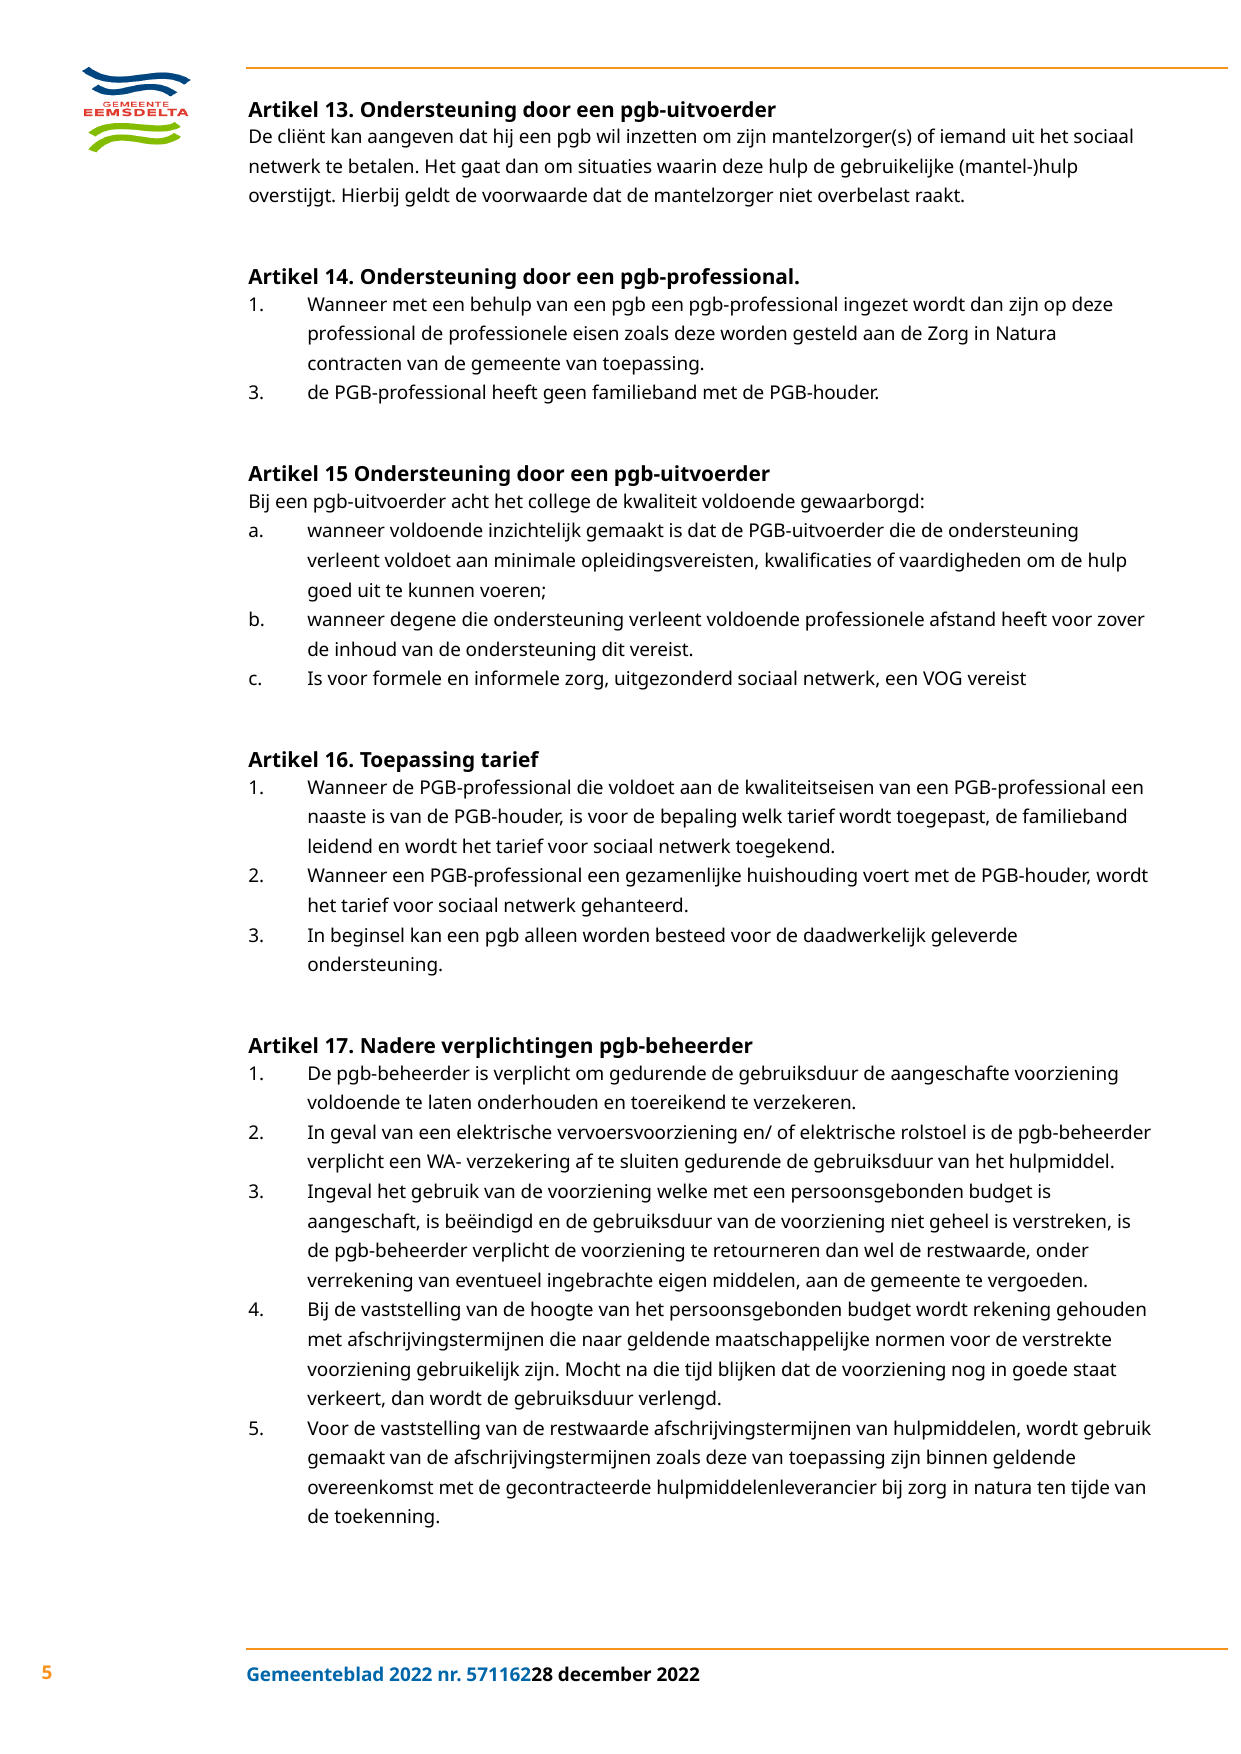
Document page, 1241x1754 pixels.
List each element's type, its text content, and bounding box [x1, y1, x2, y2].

list Is voor formele en informele zorg, uitgezonderd sociaal netwerk, een VOG vereist [248, 666, 1152, 691]
text Artikel 13. Ondersteuning door een pgb-uitvoerder [248, 95, 1152, 123]
list wanneer voldoende inzichtelijk gemaakt is dat de PGB-uitvoerder die de ondersteuning verleent voldoet aan minimale opleidingsvereisten, kwalificaties of vaardigheden om de hulp goed uit te kunnen voeren; [248, 518, 1152, 602]
list de PGB-professional heeft geen familieband met de PGB-houder. [248, 379, 1152, 405]
list Wanneer de PGB-professional die voldoet aan de kwaliteitseisen van een PGB-professional een naaste is van de PGB-houder, is voor de bepaling welk tarief wordt toegepast, de familieband leidend en wordt het tarief voor sociaal netwerk toegekend. [248, 774, 1152, 859]
list Bij de vaststelling van de hoogte van het persoonsgebonden budget wordt rekening gehouden met afschrijvingstermijnen die naar geldende maatschappelijke normen voor de verstrekte voorziening gebruikelijk zijn. Mocht na die tijd blijken dat de voorziening nog in goede staat verkeert, dan wordt de gebruiksduur verlengd. [248, 1297, 1152, 1411]
list Voor de vaststelling van de restwaarde afschrijvingstermijnen van hulpmiddelen, wordt gebruik gemaakt van de afschrijvingstermijnen zoals deze van toepassing zijn binnen geldende overeenkomst met de gecontracteerde hulpmiddelenleverancier bij zorg in natura ten tijde van de toekenning. [248, 1415, 1152, 1529]
picture [41, 47, 231, 172]
text De cliënt kan aangeven dat hij een pgb wil inzetten om zijn mantelzorger(s) of iemand uit het sociaal netwerk te betalen. Het gaat dan om situaties waarin deze hulp de gebruikelijke (mantel-)hulp overstijgt. Hierbij geldt de voorwaarde dat de mantelzorger niet overbelast raakt. [248, 123, 1152, 208]
list Wanneer met een behulp van een pgb een pgb-professional ingezet wordt dan zijn op deze professional de professionele eisen zoals deze worden gesteld aan de Zorg in Natura contracten van de gemeente van toepassing. [248, 291, 1152, 376]
list Ingeval het gebruik van de voorziening welke met een persoonsgebonden budget is aangeschaft, is beëindigd en de gebruiksduur van de voorziening niet geheel is verstreken, is de pgb-beheerder verplicht de voorziening te retourneren dan wel de restwaarde, onder verrekening van eventueel ingebrachte eigen middelen, aan de gemeente te vergoeden. [248, 1178, 1152, 1293]
text Artikel 14. Ondersteuning door een pgb-professional. [248, 262, 1152, 291]
text Artikel 17. Nadere verplichtingen pgb-beheerder [248, 1031, 1152, 1060]
text Artikel 16. Toepassing tarief [248, 746, 1152, 774]
list wanneer degene die ondersteuning verleent voldoende professionele afstand heeft voor zover de inhoud van de ondersteuning dit vereist. [248, 606, 1152, 662]
list De pgb-beheerder is verplicht om gedurende de gebruiksduur de aangeschafte voorziening voldoende te laten onderhouden en toereikend te verzekeren. [248, 1060, 1152, 1115]
text Artikel 15 Ondersteuning door een pgb-uitvoerder [248, 459, 1152, 488]
list Wanneer een PGB-professional een gezamenlijke huishouding voert met de PGB-houder, wordt het tarief voor sociaal netwerk gehanteerd. [248, 863, 1152, 918]
text Bij een pgb-uitvoerder acht het college de kwaliteit voldoende gewaarborgd: [248, 488, 1152, 514]
list In geval van een elektrische vervoersvoorziening en/ of elektrische rolstoel is de pgb-beheerder verplicht een WA- verzekering af te sluiten gedurende de gebruiksduur van het hulpmiddel. [248, 1119, 1152, 1174]
list In beginsel kan een pgb alleen worden besteed voor de daadwerkelijk geleverde ondersteuning. [248, 922, 1152, 977]
